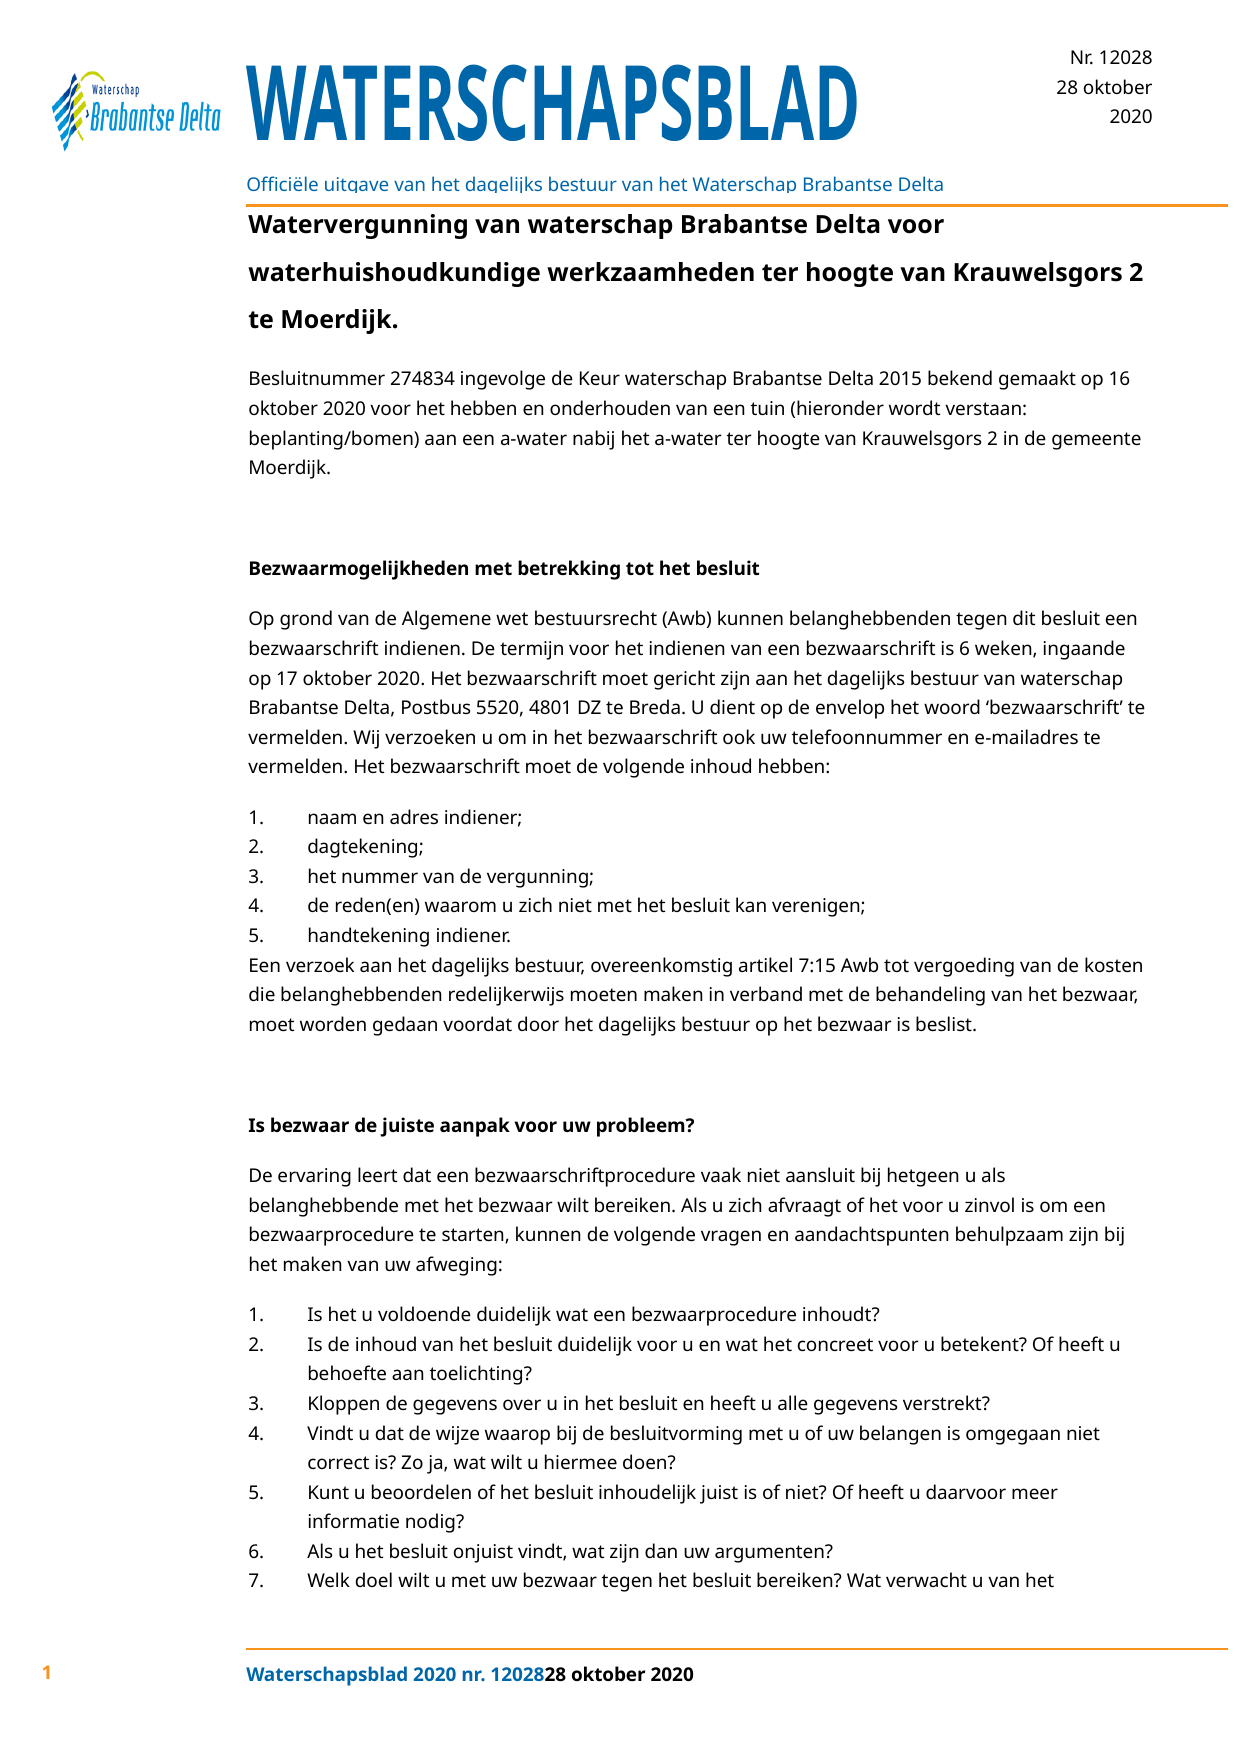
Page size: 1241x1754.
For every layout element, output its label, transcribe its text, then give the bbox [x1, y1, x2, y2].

list Is de inhoud van het besluit duidelijk voor u en wat het concreet voor u betekent? Of heeft u behoefte aan toelichting? [248, 1331, 1152, 1386]
list Vindt u dat de wijze waarop bij de besluitvorming met u of uw belangen is omgegaan niet correct is? Zo ja, wat wilt u hiermee doen? [248, 1420, 1152, 1475]
list de reden(en) waarom u zich niet met het besluit kan verenigen; [248, 893, 1152, 918]
text Watervergunning van waterschap Brabantse Delta voor waterhuishoudkundige werkzaamheden ter hoogte van Krauwelsgors 2 te Moerdijk. [248, 207, 1152, 336]
list Is het u voldoende duidelijk wat een bezwaarprocedure inhoudt? [248, 1301, 1152, 1327]
text Op grond van de Algemene wet bestuursrecht (Awb) kunnen belanghebbenden tegen dit besluit een bezwaarschrift indienen. De termijn voor het indienen van een bezwaarschrift is 6 weken, ingaande op 17 oktober 2020. Het bezwaarschrift moet gericht zijn aan het dagelijks bestuur van waterschap Brabantse Delta, Postbus 5520, 4801 DZ te Breda. U dient op de envelop het woord ‘bezwaarschrift’ te vermelden. Wij verzoeken u om in het bezwaarschrift ook uw telefoonnummer en e‑mailadres te vermelden. Het bezwaarschrift moet de volgende inhoud hebben: [248, 606, 1152, 779]
list Kloppen de gegevens over u in het besluit en heeft u alle gegevens verstrekt? [248, 1390, 1152, 1416]
text Een verzoek aan het dagelijks bestuur, overeenkomstig artikel 7:15 Awb tot vergoeding van de kosten die belanghebbenden redelijkerwijs moeten maken in verband met de behandeling van het bezwaar, moet worden gedaan voordat door het dagelijks bestuur op het bezwaar is beslist. [248, 952, 1152, 1037]
picture [41, 47, 231, 172]
text Is bezwaar de juiste aanpak voor uw probleem? [248, 1112, 1152, 1137]
list Als u het besluit onjuist vindt, wat zijn dan uw argumenten? [248, 1538, 1152, 1564]
list Kunt u beoordelen of het besluit inhoudelijk juist is of niet? Of heeft u daarvoor meer informatie nodig? [248, 1479, 1152, 1534]
list dagtekening; [248, 833, 1152, 859]
list handtekening indiener. [248, 922, 1152, 948]
list naam en adres indiener; [248, 804, 1152, 829]
list het nummer van de vergunning; [248, 863, 1152, 889]
list Welk doel wilt u met uw bezwaar tegen het besluit bereiken? Wat verwacht u van het [248, 1568, 1152, 1593]
text De ervaring leert dat een bezwaarschriftprocedure vaak niet aansluit bij hetgeen u als belanghebbende met het bezwaar wilt bereiken. Als u zich afvraagt of het voor u zinvol is om een bezwaarprocedure te starten, kunnen de volgende vragen en aandachtspunten behulpzaam zijn bij het maken van uw afweging: [248, 1162, 1152, 1277]
text Besluitnummer 274834 ingevolge de Keur waterschap Brabantse Delta 2015 bekend gemaakt op 16 oktober 2020 voor het hebben en onderhouden van een tuin (hieronder wordt verstaan: beplanting/bomen) aan een a-water nabij het a-water ter hoogte van Krauwelsgors 2 in de gemeente Moerdijk. [248, 366, 1152, 480]
text Bezwaarmogelijkheden met betrekking tot het besluit [248, 555, 1152, 581]
